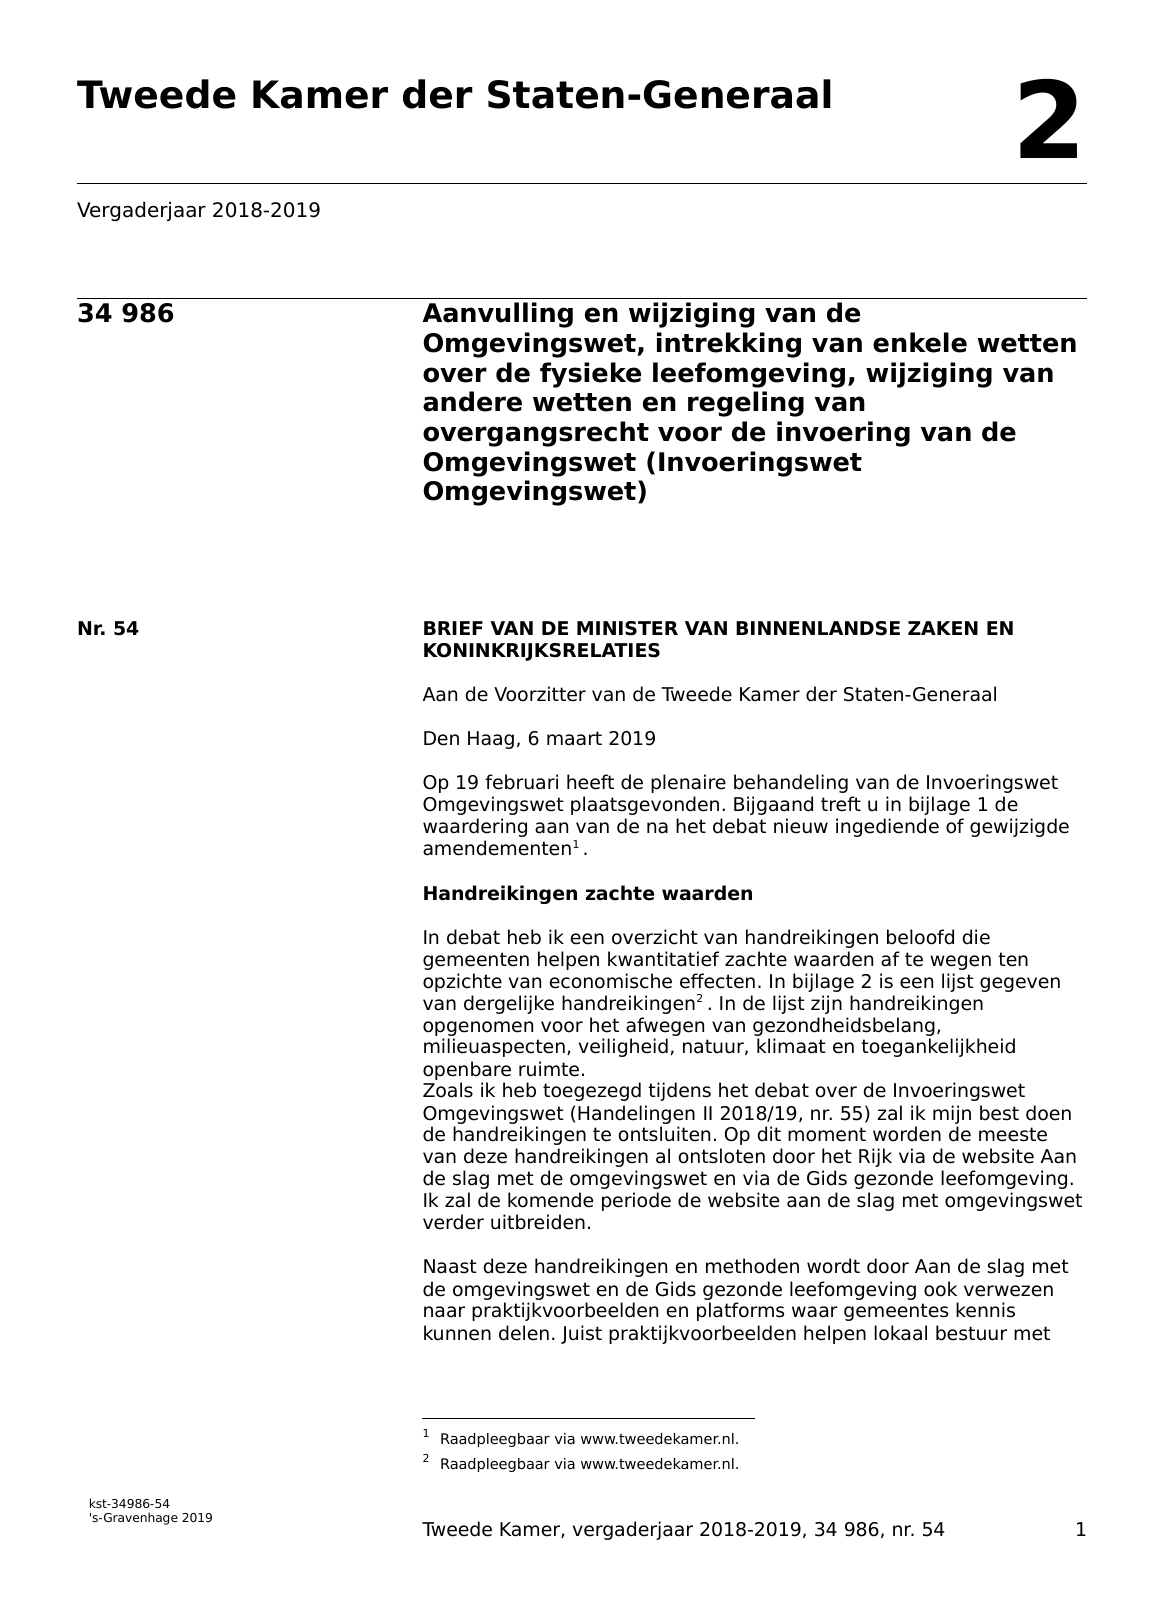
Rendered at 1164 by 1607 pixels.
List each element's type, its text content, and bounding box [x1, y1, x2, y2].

text Aan de Voorzitter van de Tweede Kamer der Staten-Generaal [422, 684, 1087, 706]
table_header Tweede Kamer der Staten-Generaal [77, 59, 886, 183]
subtitle 34 986 Aanvulling en wijziging van de Omgevingswet, intrekking van enkele wetten over de fysieke leefomgeving, wijziging van andere wetten en regeling van overgangsrecht voor de invoering van de Omgevingswet (Invoeringswet Omgevingswet) [77, 299, 1087, 507]
text Raadpleegbaar via www.tweedekamer.nl. [422, 1452, 1087, 1474]
text In debat heb ik een overzicht van handreikingen beloofd die gemeenten helpen kwantitatief zachte waarden af te wegen ten opzichte van economische effecten. In bijlage 2 is een lijst gegeven van dergelijke handreikingen. In de lijst zijn handreikingen opgenomen voor het afwegen van gezondheidsbelang, milieuaspecten, veiligheid, natuur, klimaat en toegankelijkheid openbare ruimte. [422, 927, 1087, 1080]
text Raadpleegbaar via www.tweedekamer.nl. [422, 1427, 1087, 1449]
table_header 2 [886, 59, 1087, 183]
text Den Haag, 6 maart 2019 [422, 728, 1087, 750]
text Op 19 februari heeft de plenaire behandeling van de Invoeringswet Omgevingswet plaatsgevonden. Bijgaand treft u in bijlage 1 de waardering aan van de na het debat nieuw ingediende of gewijzigde amendementen. [422, 772, 1087, 860]
subtitle Nr. 54 BRIEF VAN DE MINISTER VAN BINNENLANDSE ZAKEN EN KONINKRIJKSRELATIES [77, 618, 1087, 662]
table_cell Vergaderjaar 2018-2019 [77, 184, 1087, 298]
text Naast deze handreikingen en methoden wordt door Aan de slag met de omgevingswet en de Gids gezonde leefomgeving ook verwezen naar praktijkvoorbeelden en platforms waar gemeentes kennis kunnen delen. Juist praktijkvoorbeelden helpen lokaal bestuur met [422, 1256, 1087, 1344]
subtitle Handreikingen zachte waarden [422, 882, 1087, 904]
text kst-34986-54 [88, 1497, 323, 1511]
text 's-Gravenhage 2019 [88, 1511, 323, 1525]
text Zoals ik heb toegezegd tijdens het debat over de Invoeringswet Omgevingswet (Handelingen II 2018/19, nr. 55) zal ik mijn best doen de handreikingen te ontsluiten. Op dit moment worden de meeste van deze handreikingen al ontsloten door het Rijk via de website Aan de slag met de omgevingswet en via de Gids gezonde leefomgeving. Ik zal de komende periode de website aan de slag met omgevingswet verder uitbreiden. [422, 1080, 1087, 1234]
